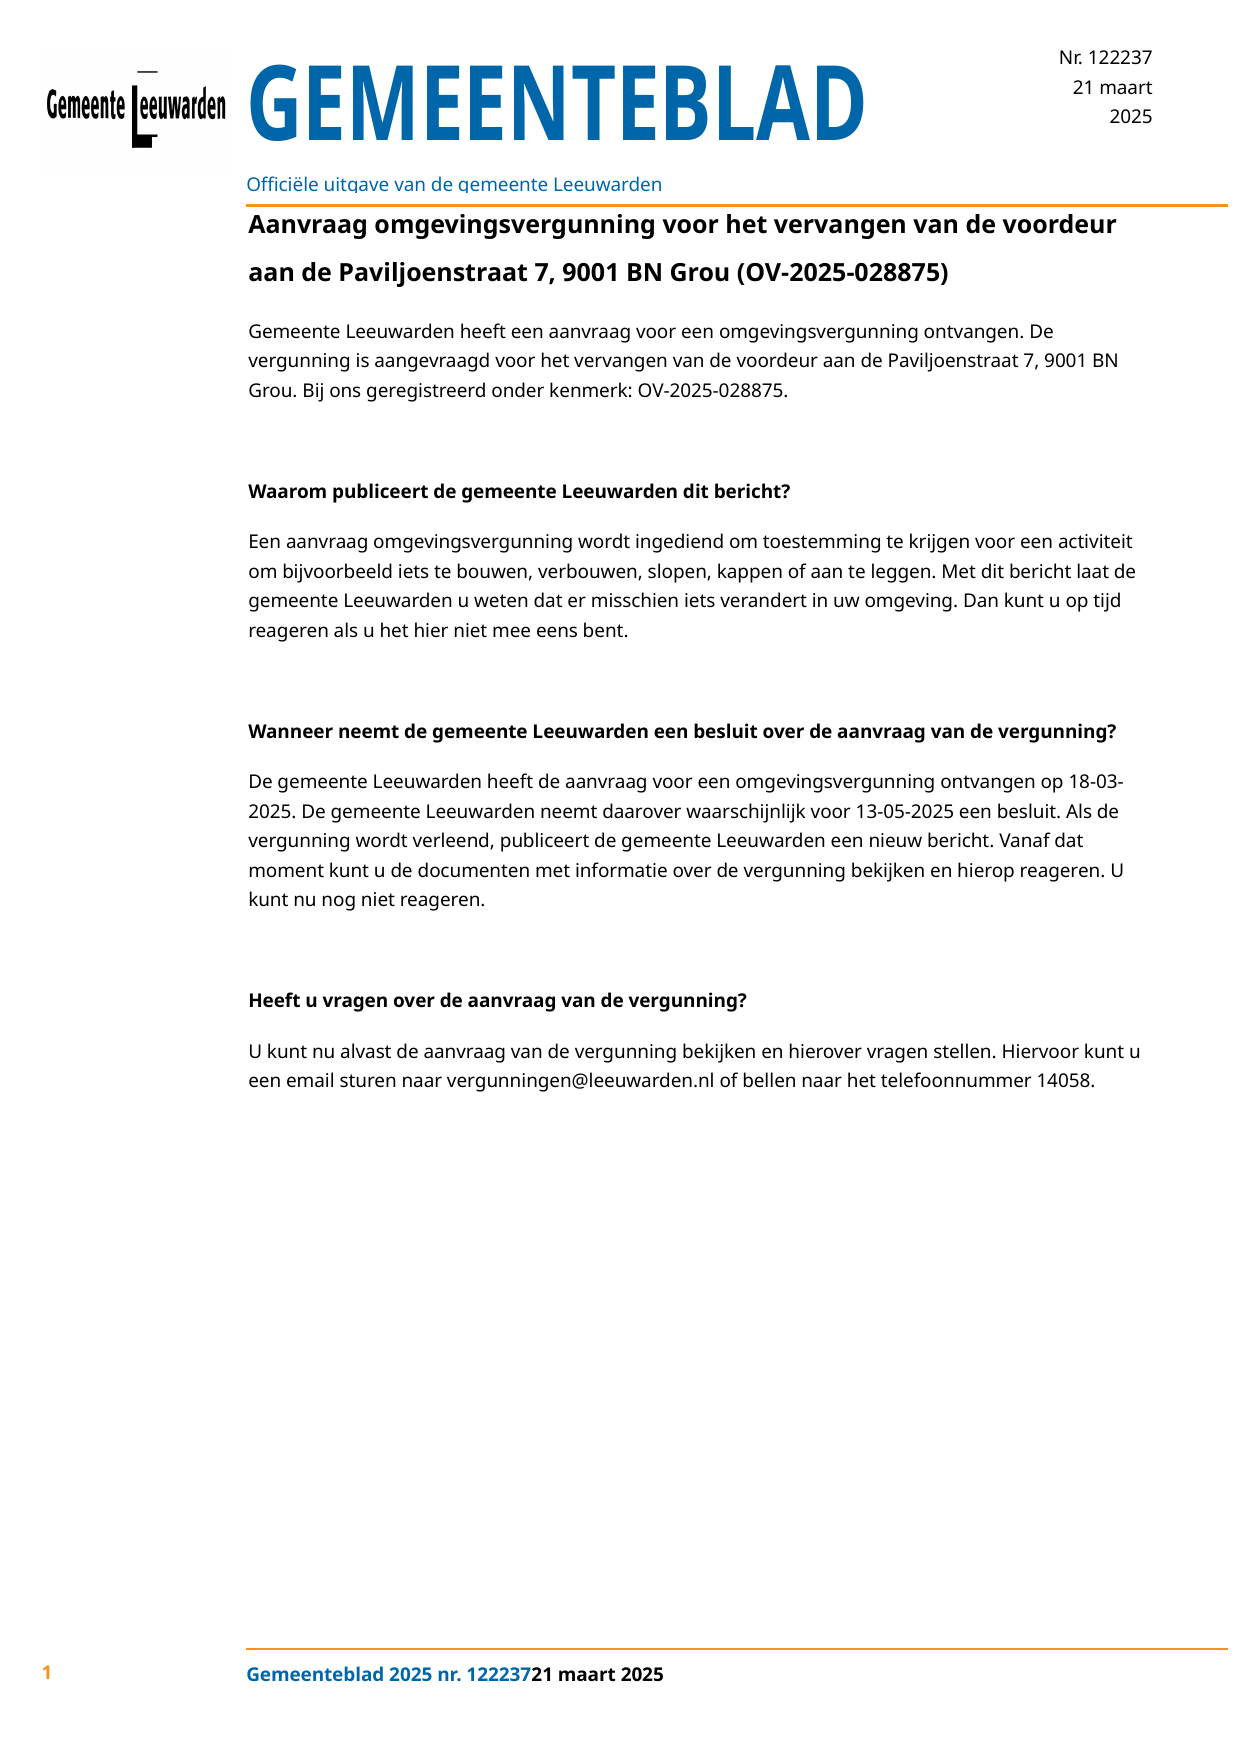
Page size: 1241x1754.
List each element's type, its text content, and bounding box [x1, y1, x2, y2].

text Aanvraag omgevingsvergunning voor het vervangen van de voordeur aan de Paviljoenstraat 7, 9001 BN Grou (OV-2025-028875) [248, 207, 1152, 288]
text Gemeente Leeuwarden heeft een aanvraag voor een omgevingsvergunning ontvangen. De vergunning is aangevraagd voor het vervangen van de voordeur aan de Paviljoenstraat 7, 9001 BN Grou. Bij ons geregistreerd onder kenmerk: OV-2025-028875. [248, 318, 1152, 403]
text Waarom publiceert de gemeente Leeuwarden dit bericht? [248, 478, 1152, 504]
text Een aanvraag omgevingsvergunning wordt ingediend om toestemming te krijgen voor een activiteit om bijvoorbeeld iets te bouwen, verbouwen, slopen, kappen of aan te leggen. Met dit bericht laat de gemeente Leeuwarden u weten dat er misschien iets verandert in uw omgeving. Dan kunt u op tijd reageren als u het hier niet mee eens bent. [248, 528, 1152, 643]
picture [41, 47, 231, 172]
text U kunt nu alvast de aanvraag van de vergunning bekijken en hierover vragen stellen. Hiervoor kunt u een email sturen naar vergunningen@leeuwarden.nl of bellen naar het telefoonnummer 14058. [248, 1038, 1152, 1093]
text Heeft u vragen over de aanvraag van de vergunning? [248, 987, 1152, 1013]
text De gemeente Leeuwarden heeft de aanvraag voor een omgevingsvergunning ontvangen op 18-03-2025. De gemeente Leeuwarden neemt daarover waarschijnlijk voor 13-05-2025 een besluit. Als de vergunning wordt verleend, publiceert de gemeente Leeuwarden een nieuw bericht. Vanaf dat moment kunt u de documenten met informatie over de vergunning bekijken en hierop reageren. U kunt nu nog niet reageren. [248, 768, 1152, 912]
text Wanneer neemt de gemeente Leeuwarden een besluit over de aanvraag van de vergunning? [248, 718, 1152, 744]
